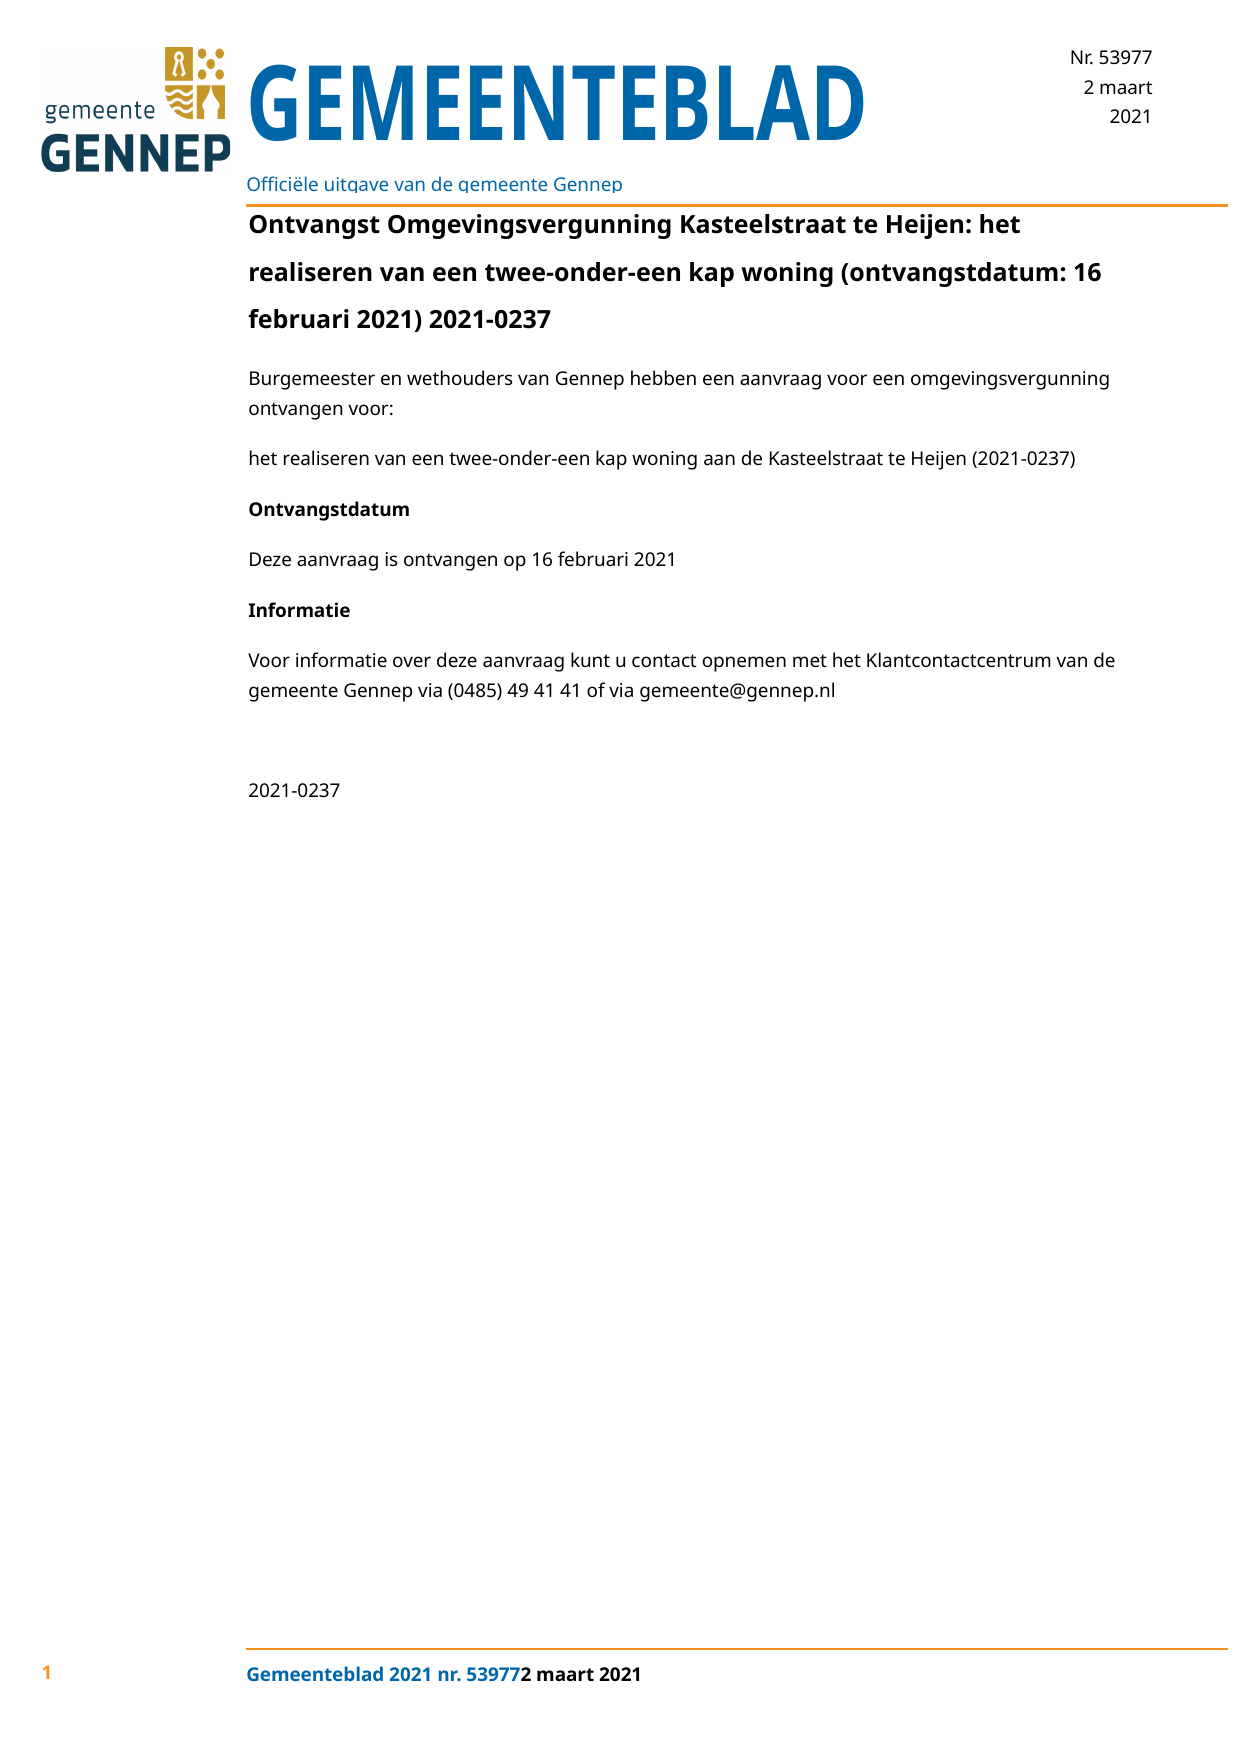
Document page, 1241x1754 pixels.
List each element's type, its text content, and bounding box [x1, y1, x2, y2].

text Deze aanvraag is ontvangen op 16 februari 2021 [248, 546, 1152, 572]
text Burgemeester en wethouders van Gennep hebben een aanvraag voor een omgevingsvergunning ontvangen voor: [248, 366, 1152, 421]
text Voor informatie over deze aanvraag kunt u contact opnemen met het Klantcontactcentrum van de gemeente Gennep via (0485) 49 41 41 of via gemeente@gennep.nl [248, 647, 1152, 702]
text Ontvangst Omgevingsvergunning Kasteelstraat te Heijen: het realiseren van een twee-onder-een kap woning (ontvangstdatum: 16 februari 2021) 2021-0237 [248, 207, 1152, 336]
text 2021-0237 [248, 778, 1152, 803]
text Ontvangstdatum [248, 496, 1152, 522]
text Informatie [248, 597, 1152, 622]
picture [41, 47, 231, 172]
text het realiseren van een twee-onder-een kap woning aan de Kasteelstraat te Heijen (2021-0237) [248, 446, 1152, 471]
